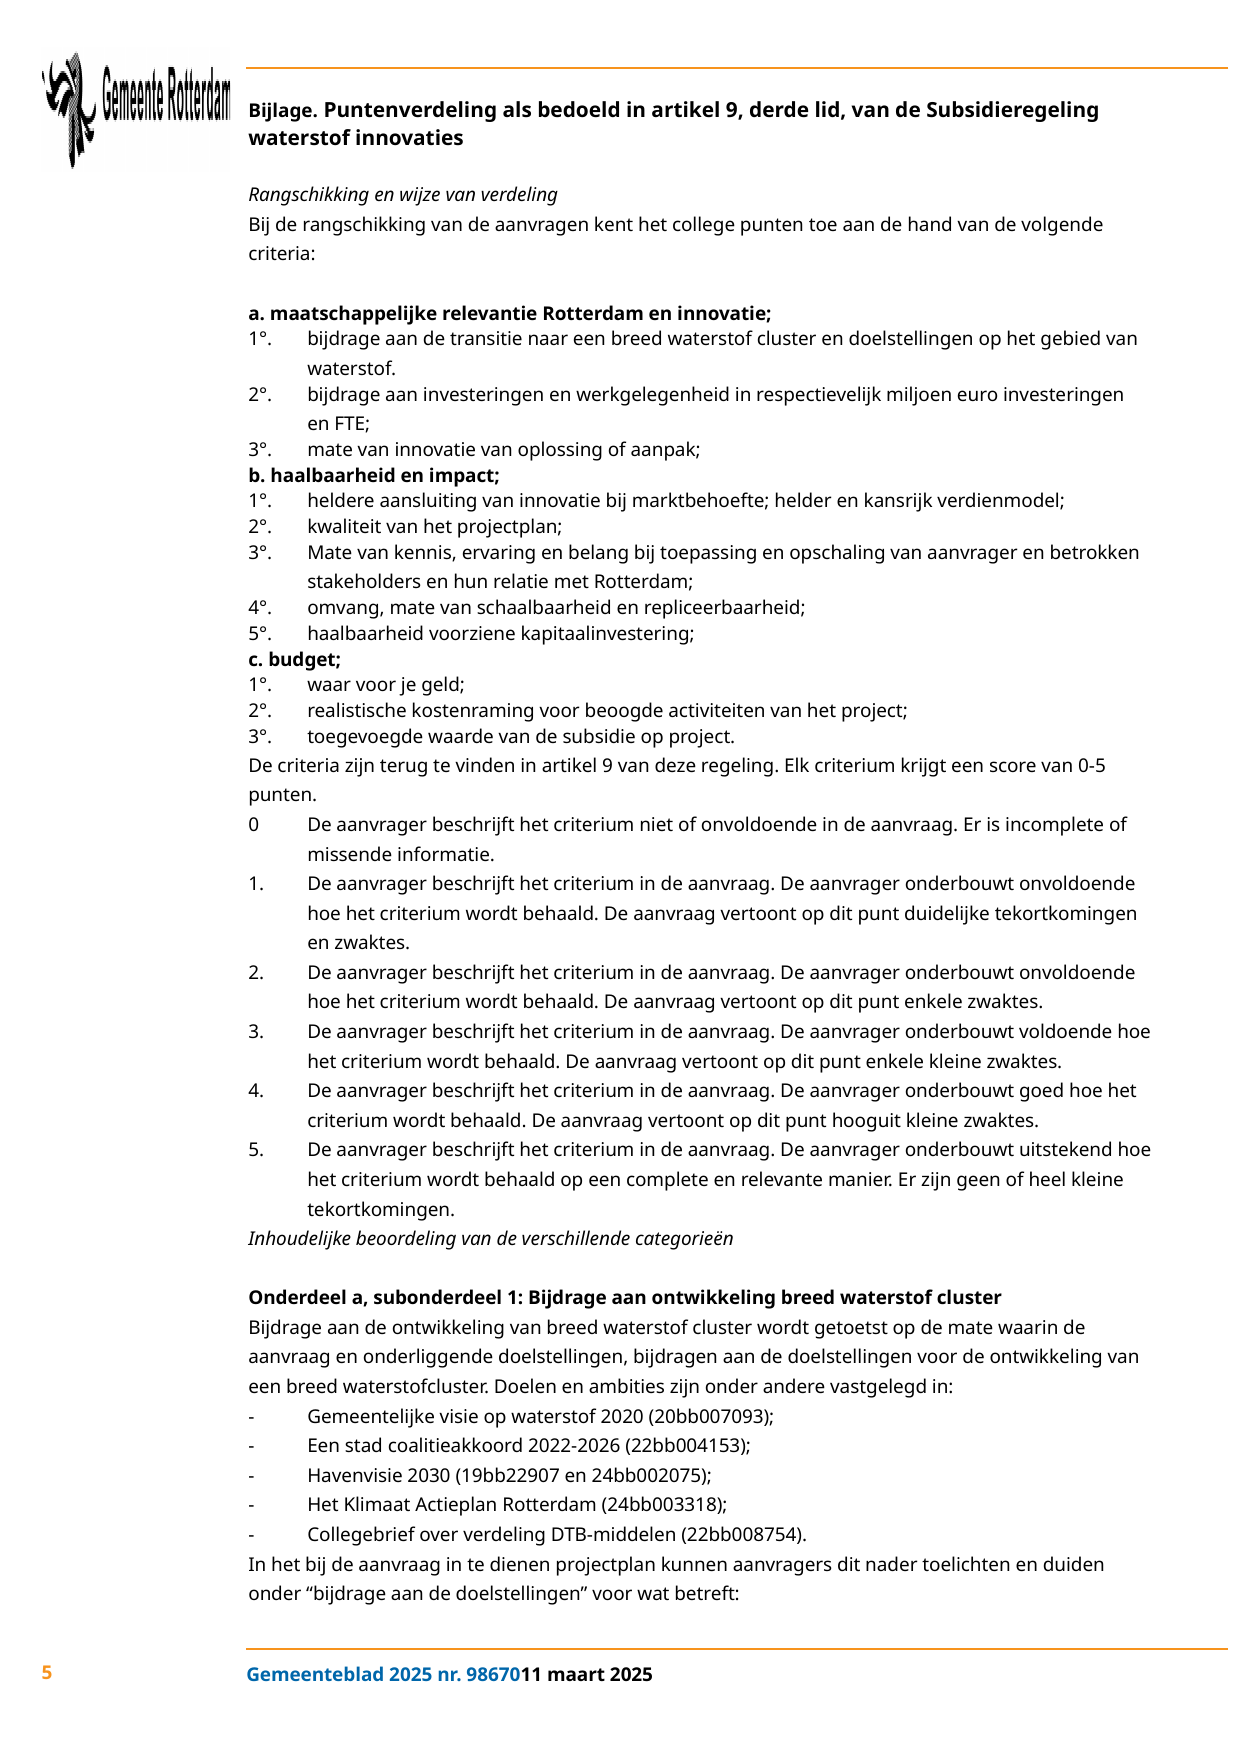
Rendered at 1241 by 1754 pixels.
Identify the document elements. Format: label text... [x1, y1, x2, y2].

text Bijlage. Puntenverdeling als bedoeld in artikel 9, derde lid, van de Subsidieregeling waterstof innovaties [248, 95, 1152, 152]
picture [41, 47, 231, 172]
text De criteria zijn terug te vinden in artikel 9 van deze regeling. Elk criterium krijgt een score van 0-5 punten. [248, 752, 1152, 807]
list De aanvrager beschrijft het criterium in de aanvraag. De aanvrager onderbouwt voldoende hoe het criterium wordt behaald. De aanvraag vertoont op dit punt enkele kleine zwaktes. [248, 1018, 1152, 1073]
text Bijdrage aan de ontwikkeling van breed waterstof cluster wordt getoetst op de mate waarin de aanvraag en onderliggende doelstellingen, bijdragen aan de doelstellingen voor de ontwikkeling van een breed waterstofcluster. Doelen en ambities zijn onder andere vastgelegd in: [248, 1314, 1152, 1399]
table_cell c. budget; [248, 646, 1152, 672]
table_cell kwaliteit van het projectplan; [248, 513, 1152, 539]
list De aanvrager beschrijft het criterium in de aanvraag. De aanvrager onderbouwt onvoldoende hoe het criterium wordt behaald. De aanvraag vertoont op dit punt duidelijke tekortkomingen en zwaktes. [248, 870, 1152, 955]
list De aanvrager beschrijft het criterium in de aanvraag. De aanvrager onderbouwt onvoldoende hoe het criterium wordt behaald. De aanvraag vertoont op dit punt enkele zwaktes. [248, 959, 1152, 1014]
list Gemeentelijke visie op waterstof 2020 (20bb007093); [248, 1403, 1152, 1428]
table_cell bijdrage aan investeringen en werkgelegenheid in respectievelijk miljoen euro investeringen en FTE; [248, 381, 1152, 436]
table_cell b. haalbaarheid en impact; [248, 462, 1152, 488]
table_cell haalbaarheid voorziene kapitaalinvestering; [248, 620, 1152, 646]
table_cell mate van innovatie van oplossing of aanpak; [248, 436, 1152, 462]
table_cell realistische kostenraming voor beoogde activiteiten van het project; [248, 697, 1152, 723]
list Collegebrief over verdeling DTB-middelen (22bb008754). [248, 1521, 1152, 1547]
table_cell bijdrage aan de transitie naar een breed waterstof cluster en doelstellingen op het gebied van waterstof. [248, 326, 1152, 381]
table_cell heldere aansluiting van innovatie bij marktbehoefte; helder en kansrijk verdienmodel; [248, 488, 1152, 513]
text Onderdeel a, subonderdeel 1: Bijdrage aan ontwikkeling breed waterstof cluster [248, 1284, 1152, 1310]
table_cell waar voor je geld; [248, 672, 1152, 697]
list De aanvrager beschrijft het criterium in de aanvraag. De aanvrager onderbouwt uitstekend hoe het criterium wordt behaald op een complete en relevante manier. Er zijn geen of heel kleine tekortkomingen. [248, 1137, 1152, 1221]
table_header a. maatschappelijke relevantie Rotterdam en innovatie; [248, 300, 1152, 326]
text Bij de rangschikking van de aanvragen kent het college punten toe aan de hand van de volgende criteria: [248, 211, 1152, 266]
list Het Klimaat Actieplan Rotterdam (24bb003318); [248, 1492, 1152, 1517]
table_cell omvang, mate van schaalbaarheid en repliceerbaarheid; [248, 594, 1152, 620]
table_cell toegevoegde waarde van de subsidie op project. [248, 723, 1152, 749]
text In het bij de aanvraag in te dienen projectplan kunnen aanvragers dit nader toelichten en duiden onder “bijdrage aan de doelstellingen” voor wat betreft: [248, 1551, 1152, 1606]
list De aanvrager beschrijft het criterium niet of onvoldoende in de aanvraag. Er is incomplete of missende informatie. [248, 811, 1152, 866]
table_cell Mate van kennis, ervaring en belang bij toepassing en opschaling van aanvrager en betrokken stakeholders en hun relatie met Rotterdam; [248, 539, 1152, 594]
list De aanvrager beschrijft het criterium in de aanvraag. De aanvrager onderbouwt goed hoe het criterium wordt behaald. De aanvraag vertoont op dit punt hooguit kleine zwaktes. [248, 1077, 1152, 1133]
text Rangschikking en wijze van verdeling [248, 181, 1152, 207]
text Inhoudelijke beoordeling van de verschillende categorieën [248, 1225, 1152, 1251]
list Havenvisie 2030 (19bb22907 en 24bb002075); [248, 1462, 1152, 1488]
list Een stad coalitieakkoord 2022-2026 (22bb004153); [248, 1432, 1152, 1458]
